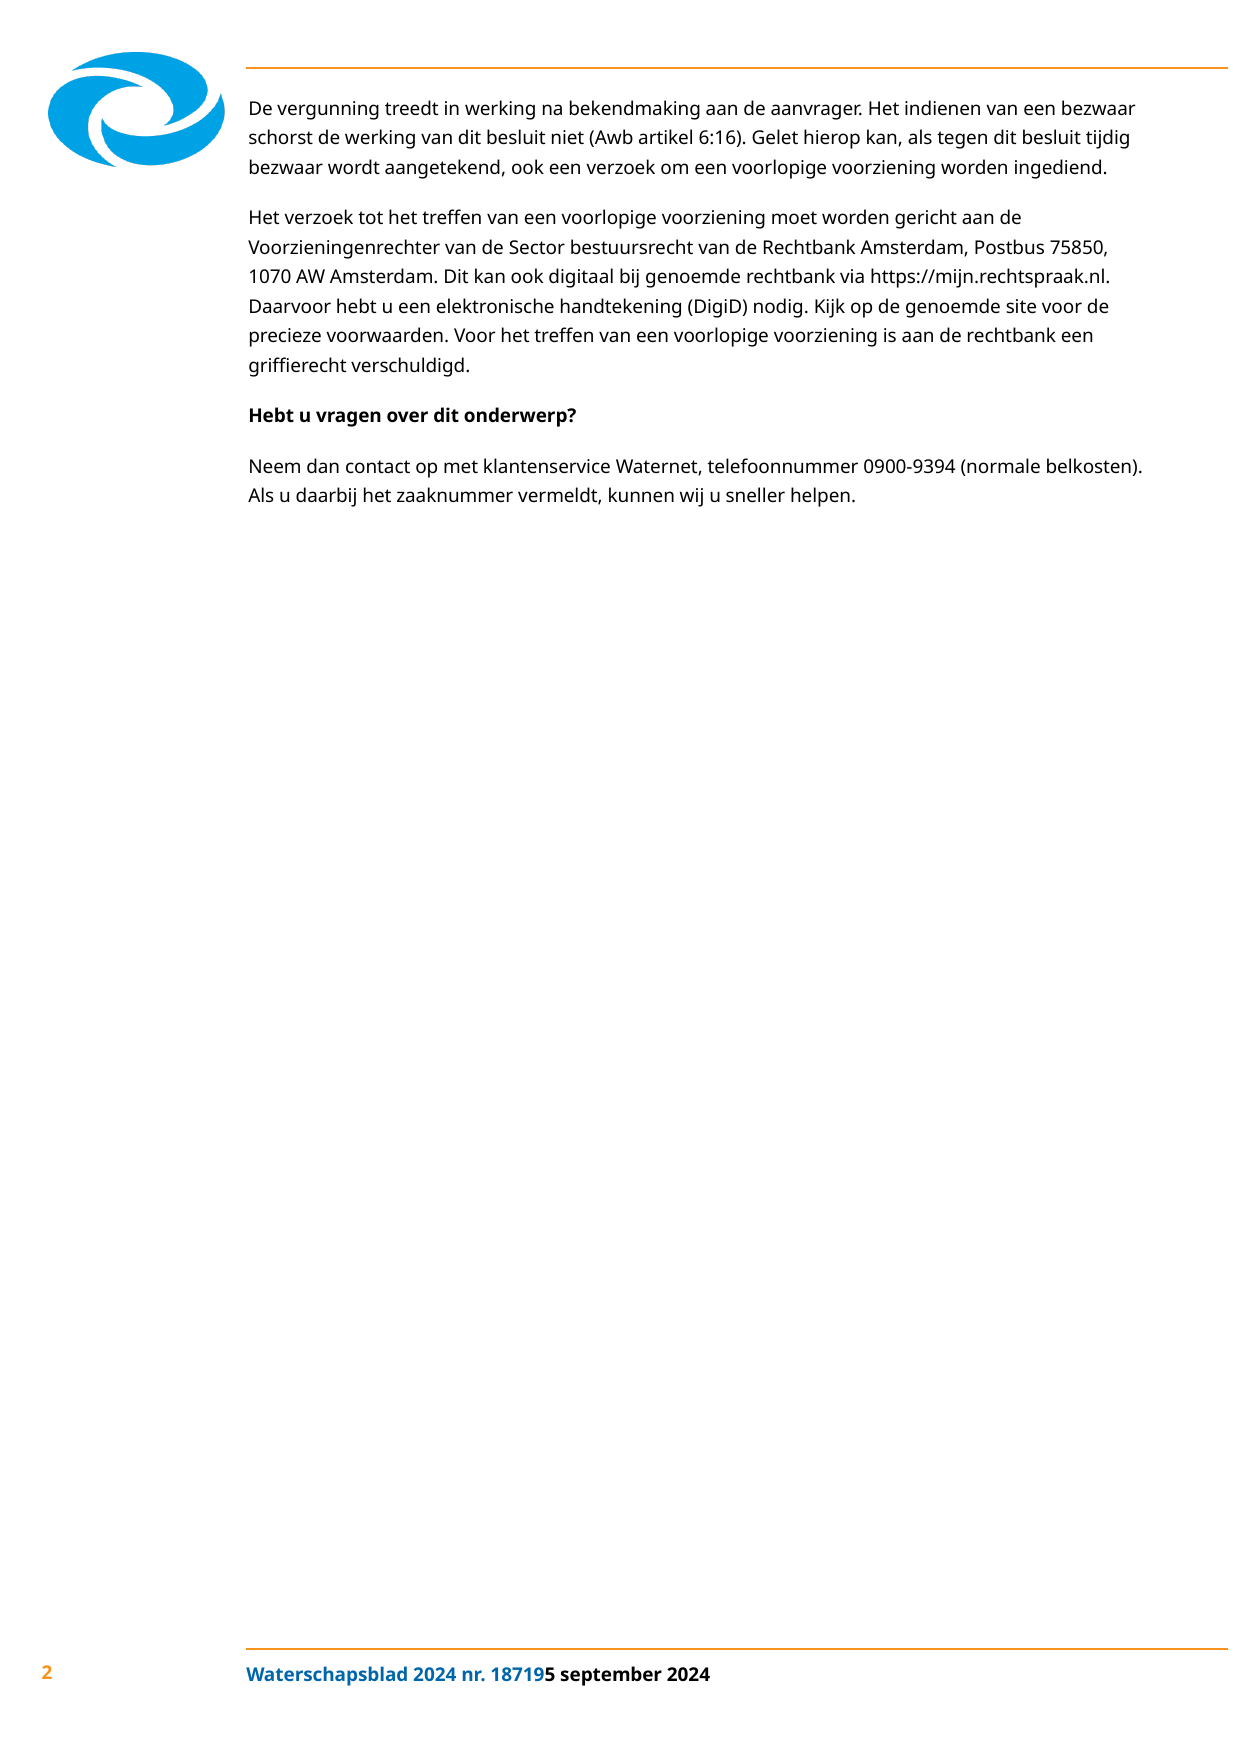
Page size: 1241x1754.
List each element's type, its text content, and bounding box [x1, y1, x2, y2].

text Neem dan contact op met klantenservice Waternet, telefoonnummer 0900-9394 (normale belkosten). Als u daarbij het zaaknummer vermeldt, kunnen wij u sneller helpen. [248, 453, 1152, 508]
text De vergunning treedt in werking na bekendmaking aan de aanvrager. Het indienen van een bezwaar schorst de werking van dit besluit niet (Awb artikel 6:16). Gelet hierop kan, als tegen dit besluit tijdig bezwaar wordt aangetekend, ook een verzoek om een voorlopige voorziening worden ingediend. [248, 95, 1152, 180]
text Het verzoek tot het treffen van een voorlopige voorziening moet worden gericht aan de Voorzieningenrechter van de Sector bestuursrecht van de Rechtbank Amsterdam, Postbus 75850, 1070 AW Amsterdam. Dit kan ook digitaal bij genoemde rechtbank via https://mijn.rechtspraak.nl. Daarvoor hebt u een elektronische handtekening (DigiD) nodig. Kijk op de genoemde site voor de precieze voorwaarden. Voor het treffen van een voorlopige voorziening is aan de rechtbank een griffierecht verschuldigd. [248, 204, 1152, 378]
text Hebt u vragen over dit onderwerp? [248, 403, 1152, 428]
picture [41, 47, 231, 172]
